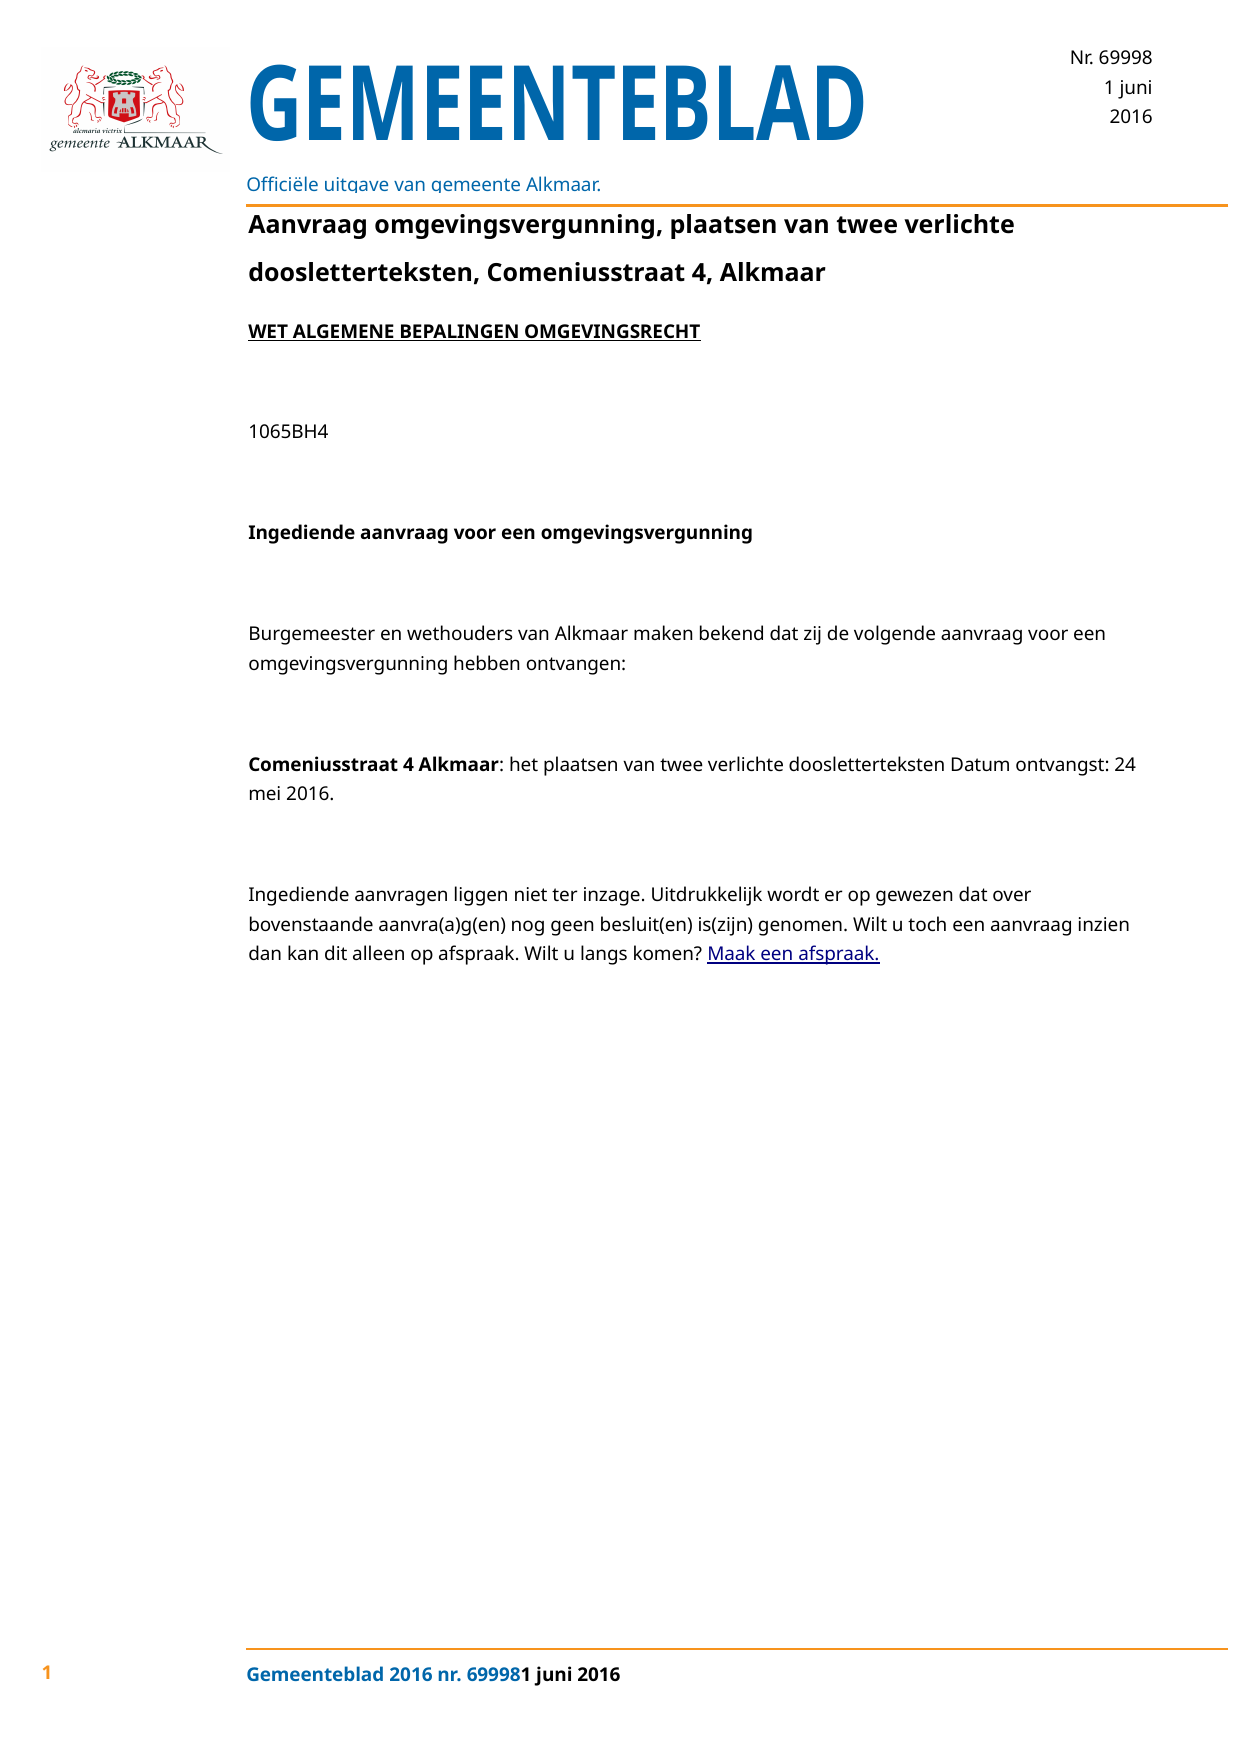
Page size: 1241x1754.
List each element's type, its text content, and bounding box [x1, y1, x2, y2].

text Ingediende aanvraag voor een omgevingsvergunning [248, 519, 1152, 545]
text Ingediende aanvragen liggen niet ter inzage. Uitdrukkelijk wordt er op gewezen dat over bovenstaande aanvra(a)g(en) nog geen besluit(en) is(zijn) genomen. Wilt u toch een aanvraag inzien dan kan dit alleen op afspraak. Wilt u langs komen? Maak een afspraak. [248, 881, 1152, 966]
text 1065BH4 [248, 419, 1152, 444]
text WET ALGEMENE BEPALINGEN OMGEVINGSRECHT [248, 318, 1152, 344]
picture [41, 47, 231, 172]
text Aanvraag omgevingsvergunning, plaatsen van twee verlichte doosletterteksten, Comeniusstraat 4, Alkmaar [248, 207, 1152, 288]
text Burgemeester en wethouders van Alkmaar maken bekend dat zij de volgende aanvraag voor een omgevingsvergunning hebben ontvangen: [248, 620, 1152, 676]
text Comeniusstraat 4 Alkmaar: het plaatsen van twee verlichte doosletterteksten Datum ontvangst: 24 mei 2016. [248, 751, 1152, 806]
